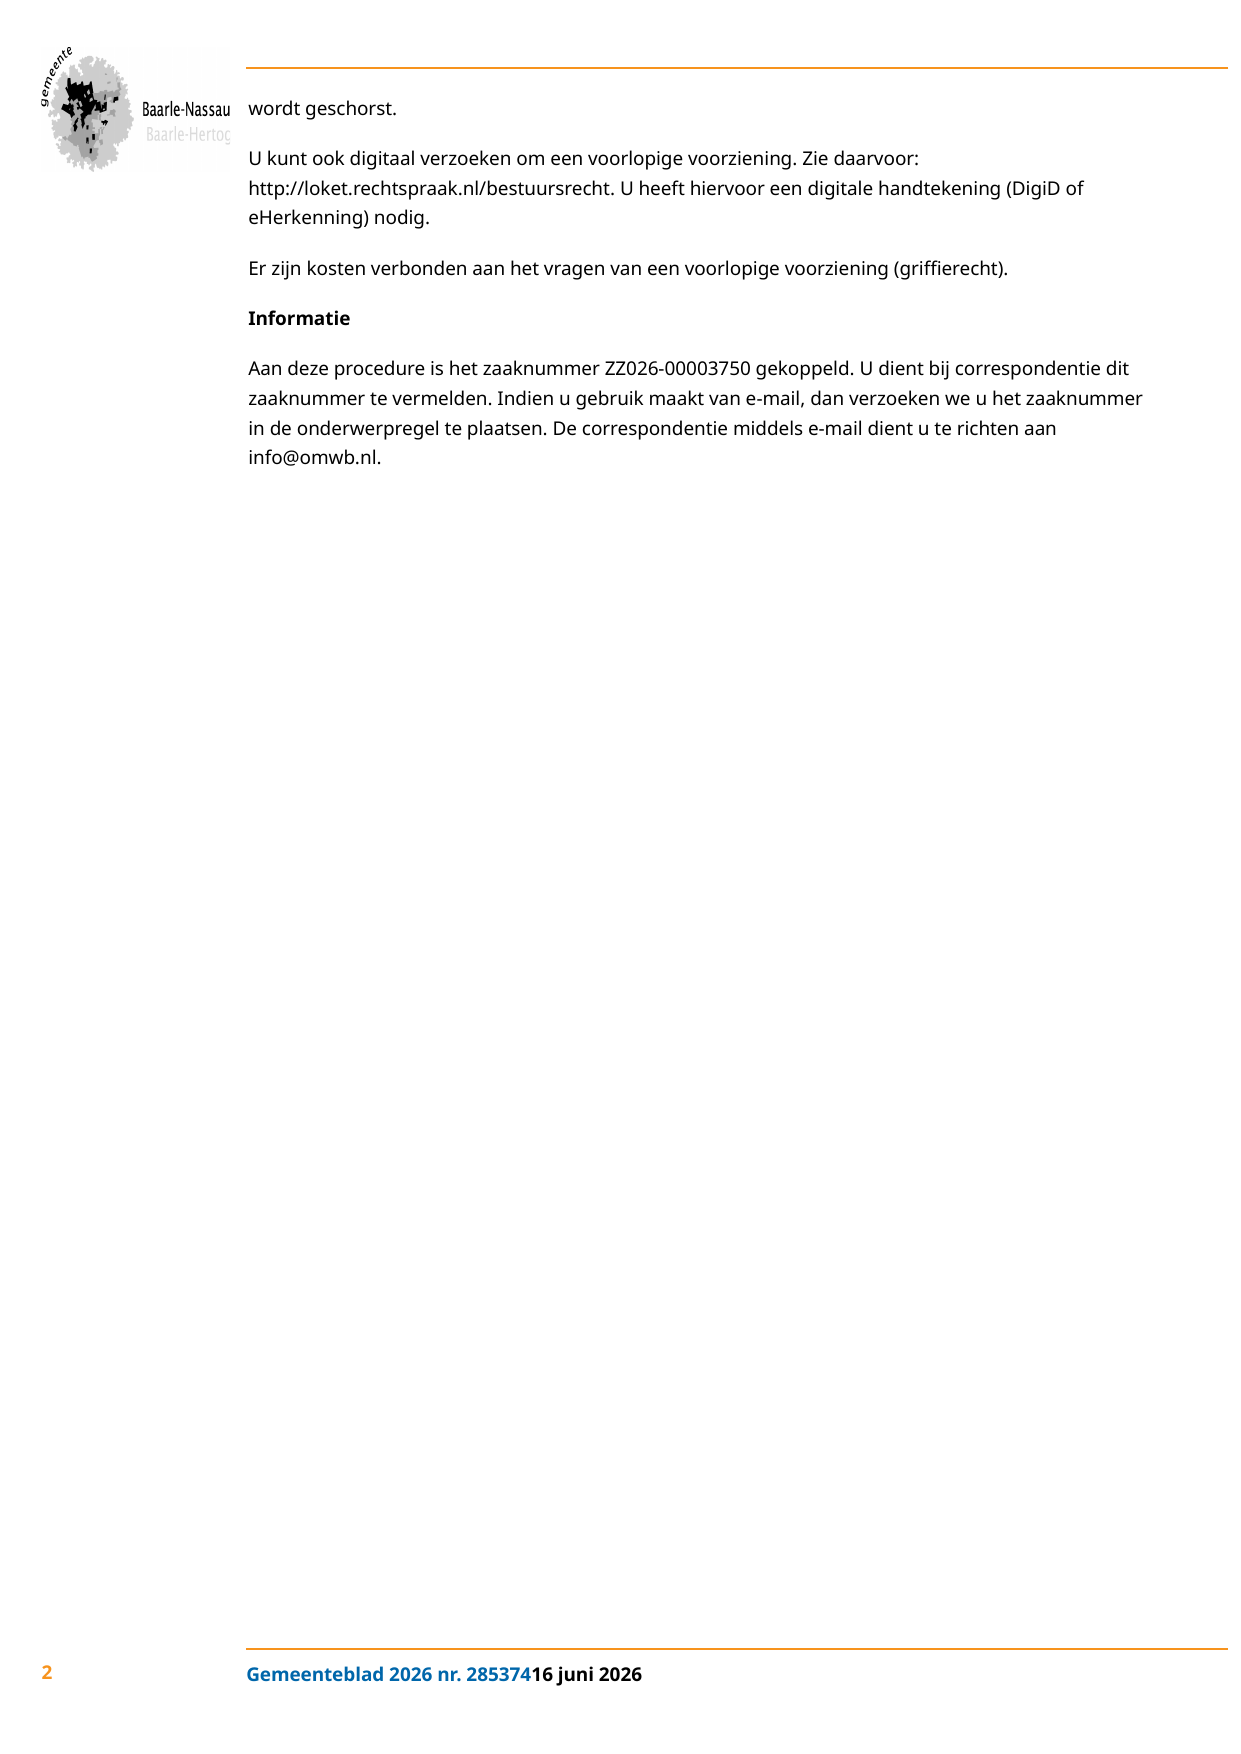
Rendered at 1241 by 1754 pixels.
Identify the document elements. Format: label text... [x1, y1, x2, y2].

text wordt geschorst. [248, 95, 1152, 121]
text Er zijn kosten verbonden aan het vragen van een voorlopige voorziening (griffierecht). [248, 255, 1152, 281]
picture [41, 47, 231, 172]
text U kunt ook digitaal verzoeken om een voorlopige voorziening. Zie daarvoor: http://loket.rechtspraak.nl/bestuursrecht. U heeft hiervoor een digitale handtekening (DigiD of eHerkenning) nodig. [248, 145, 1152, 230]
text Aan deze procedure is het zaaknummer ZZ026-00003750 gekoppeld. U dient bij correspondentie dit zaaknummer te vermelden. Indien u gebruik maakt van e-mail, dan verzoeken we u het zaaknummer in de onderwerpregel te plaatsen. De correspondentie middels e-mail dient u te richten aan info@omwb.nl. [248, 356, 1152, 470]
text Informatie [248, 305, 1152, 331]
